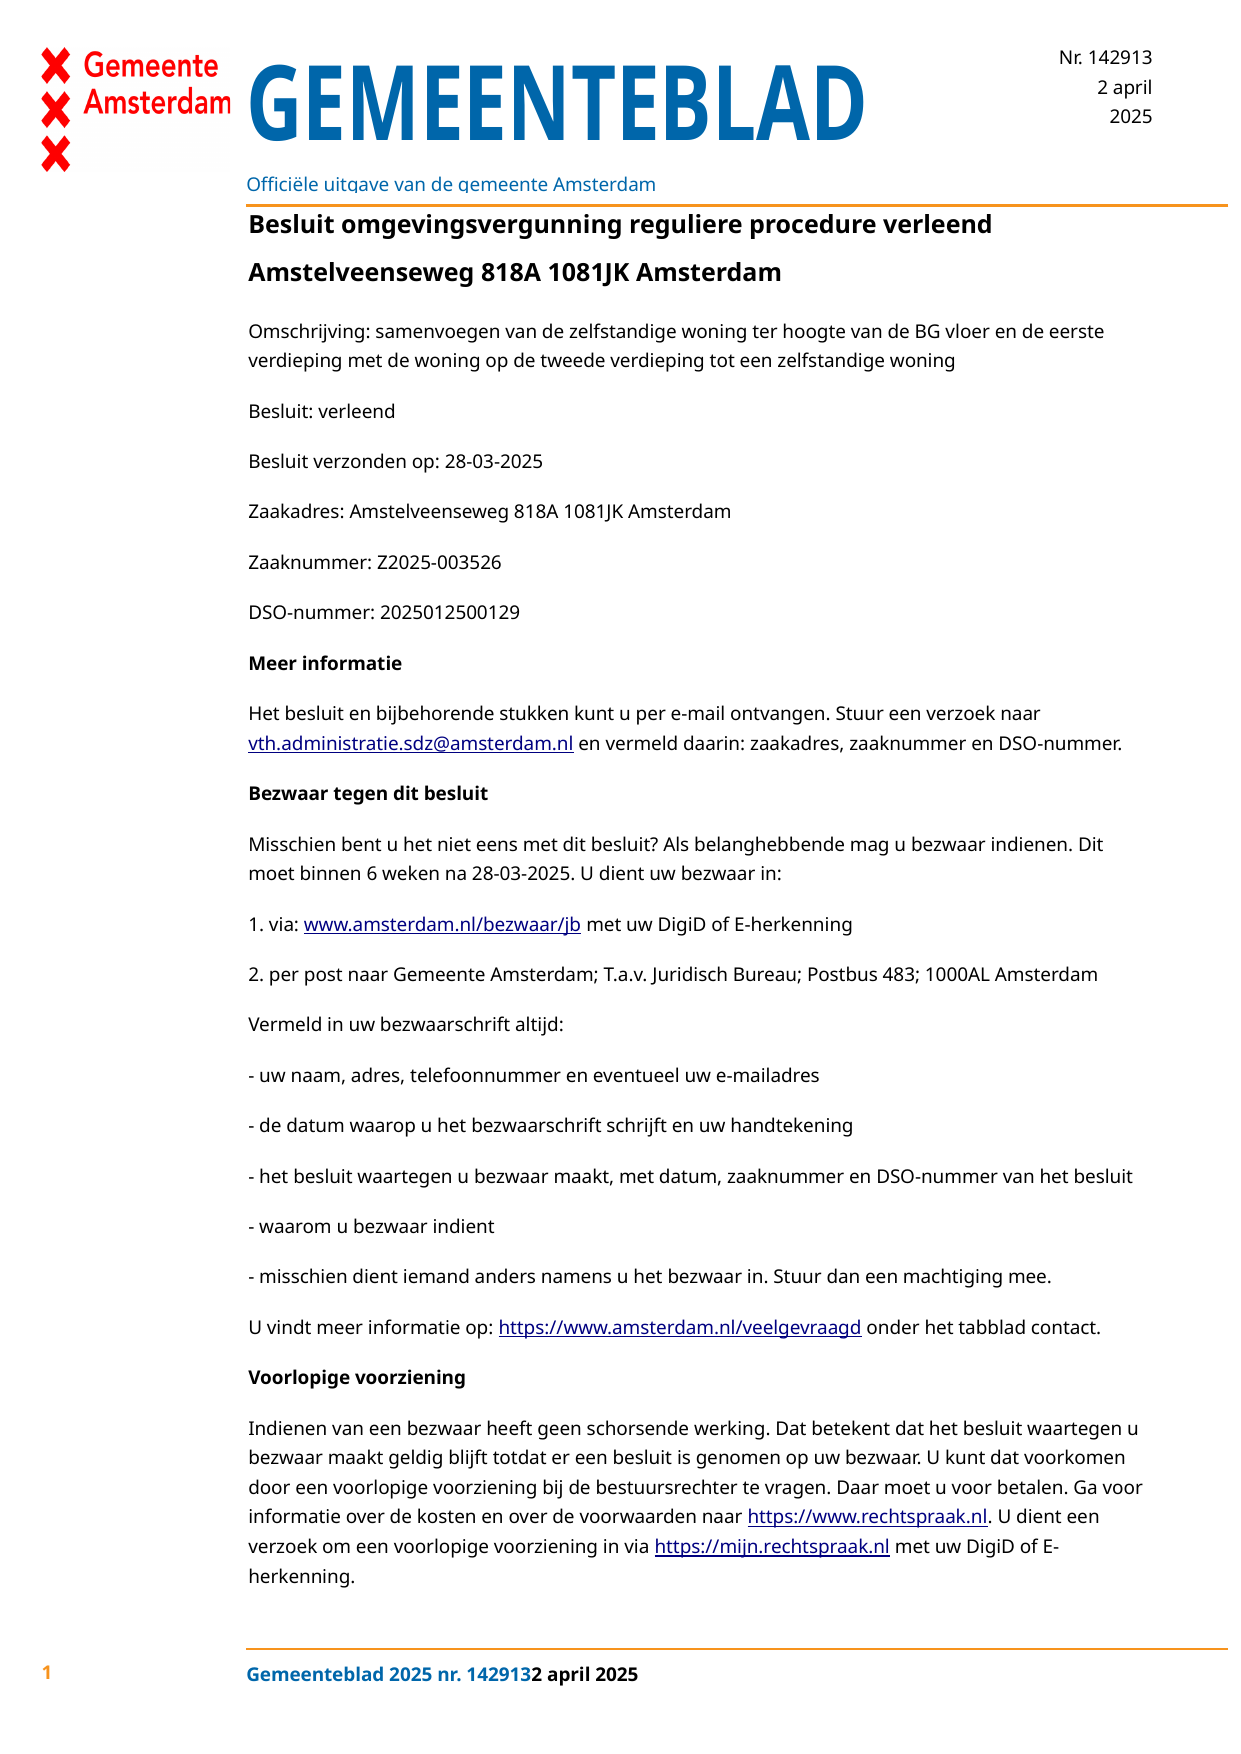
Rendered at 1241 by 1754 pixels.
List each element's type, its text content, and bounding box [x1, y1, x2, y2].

text Bezwaar tegen dit besluit [248, 780, 1152, 806]
text - waarom u bezwaar indient [248, 1213, 1152, 1239]
text Misschien bent u het niet eens met dit besluit? Als belanghebbende mag u bezwaar indienen. Dit moet binnen 6 weken na 28-03-2025. U dient uw bezwaar in: [248, 831, 1152, 886]
text - de datum waarop u het bezwaarschrift schrijft en uw handtekening [248, 1112, 1152, 1138]
text Zaakadres: Amstelveenseweg 818A 1081JK Amsterdam [248, 499, 1152, 524]
text - misschien dient iemand anders namens u het bezwaar in. Stuur dan een machtiging mee. [248, 1264, 1152, 1289]
text 1. via: www.amsterdam.nl/bezwaar/jb met uw DigiD of E-herkenning [248, 911, 1152, 937]
text 2. per post naar Gemeente Amsterdam; T.a.v. Juridisch Bureau; Postbus 483; 1000AL Amsterdam [248, 961, 1152, 987]
text Besluit: verleend [248, 398, 1152, 424]
text Het besluit en bijbehorende stukken kunt u per e-mail ontvangen. Stuur een verzoek naar vth.administratie.sdz@amsterdam.nl en vermeld daarin: zaakadres, zaaknummer en DSO-nummer. [248, 700, 1152, 756]
text Omschrijving: samenvoegen van de zelfstandige woning ter hoogte van de BG vloer en de eerste verdieping met de woning op de tweede verdieping tot een zelfstandige woning [248, 318, 1152, 373]
text Voorlopige voorziening [248, 1364, 1152, 1390]
text DSO-nummer: 2025012500129 [248, 599, 1152, 625]
text U vindt meer informatie op: https://www.amsterdam.nl/veelgevraagd onder het tabblad contact. [248, 1314, 1152, 1340]
text - uw naam, adres, telefoonnummer en eventueel uw e-mailadres [248, 1062, 1152, 1088]
picture [41, 47, 231, 172]
text Besluit omgevingsvergunning reguliere procedure verleend Amstelveenseweg 818A 1081JK Amsterdam [248, 207, 1152, 288]
text Vermeld in uw bezwaarschrift altijd: [248, 1012, 1152, 1037]
text Indienen van een bezwaar heeft geen schorsende werking. Dat betekent dat het besluit waartegen u bezwaar maakt geldig blijft totdat er een besluit is genomen op uw bezwaar. U kunt dat voorkomen door een voorlopige voorziening bij de bestuursrechter te vragen. Daar moet u voor betalen. Ga voor informatie over de kosten en over de voorwaarden naar https://www.rechtspraak.nl. U dient een verzoek om een voorlopige voorziening in via https://mijn.rechtspraak.nl met uw DigiD of E-herkenning. [248, 1415, 1152, 1589]
text Meer informatie [248, 650, 1152, 676]
text Zaaknummer: Z2025-003526 [248, 549, 1152, 575]
text - het besluit waartegen u bezwaar maakt, met datum, zaaknummer en DSO-nummer van het besluit [248, 1163, 1152, 1189]
text Besluit verzonden op: 28-03-2025 [248, 448, 1152, 474]
